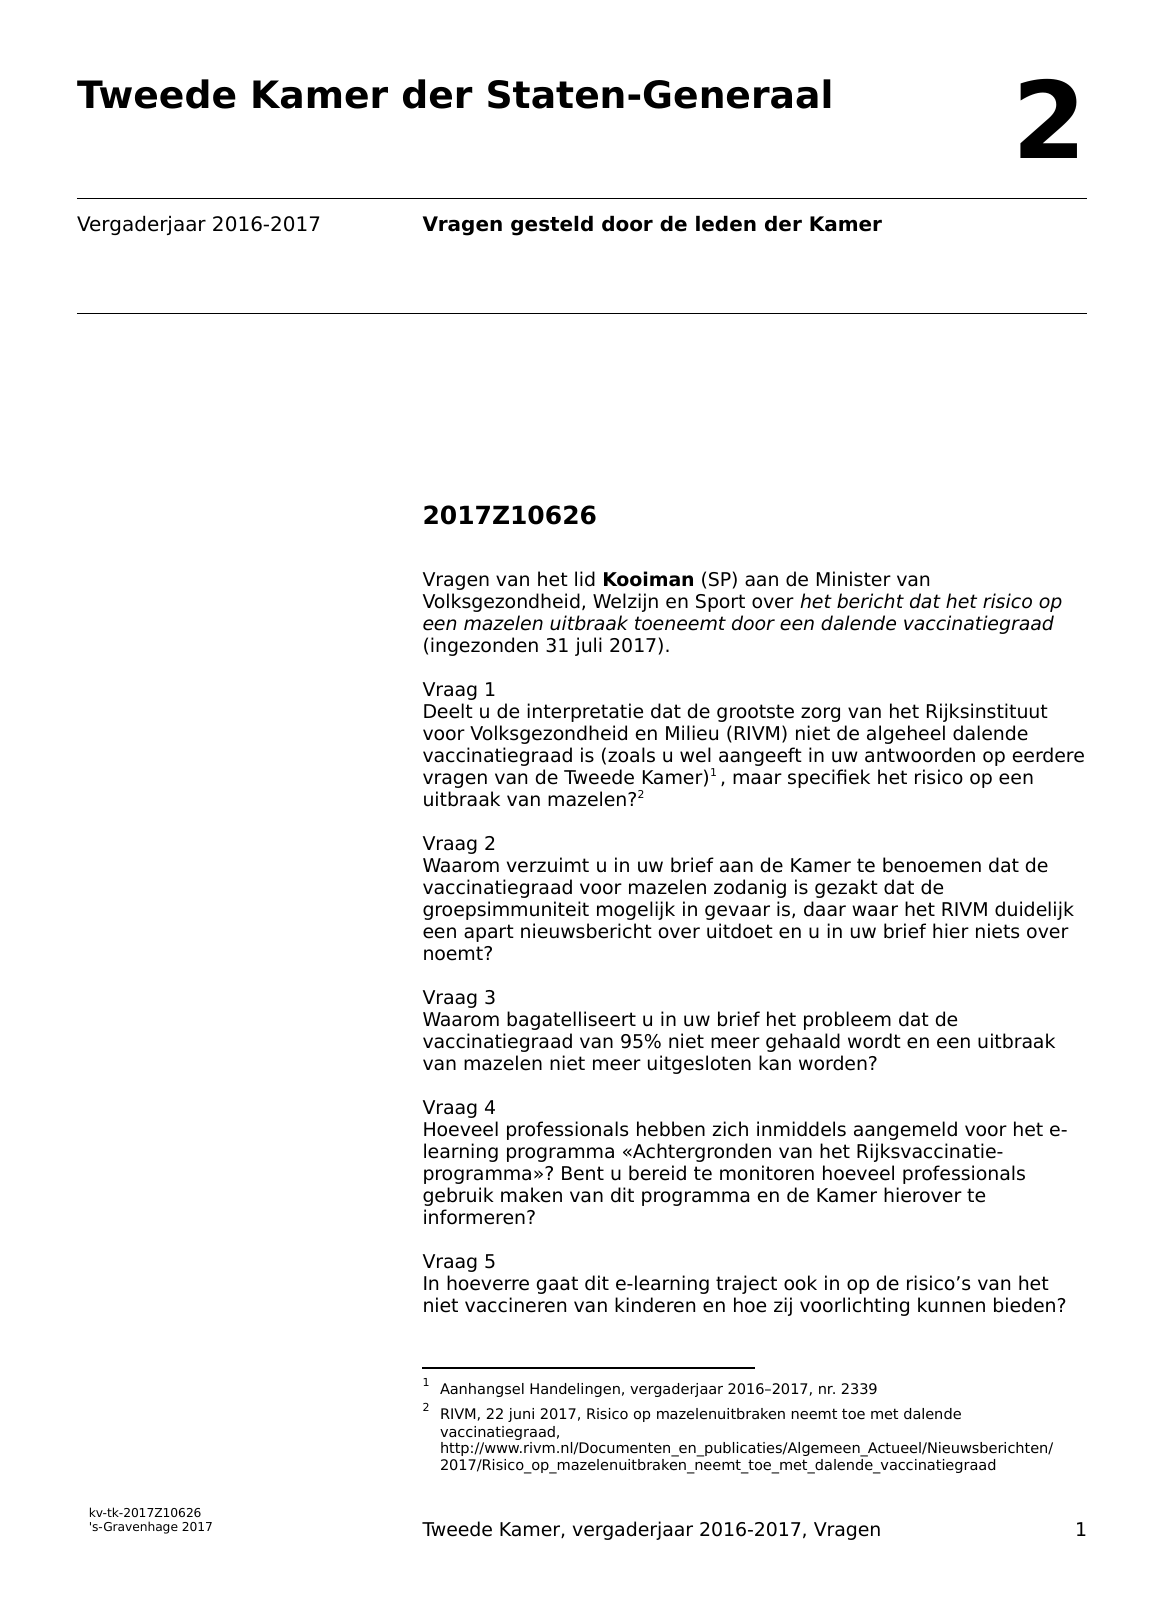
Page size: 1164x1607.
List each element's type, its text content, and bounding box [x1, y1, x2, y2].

text RIVM, 22 juni 2017, Risico op mazelenuitbraken neemt toe met dalende vaccinatiegraad, http://www.rivm.nl/Documenten_en_publicaties/Algemeen_Actueel/Nieuwsberichten/2017/Risico_op_mazelenuitbraken_neemt_toe_met_dalende_vaccinatiegraad [422, 1402, 1087, 1474]
text Aanhangsel Handelingen, vergaderjaar 2016–2017, nr. 2339 [422, 1377, 1087, 1399]
table_cell Vragen gesteld door de leden der Kamer [422, 199, 1087, 313]
text Deelt u de interpretatie dat de grootste zorg van het Rijksinstituut voor Volksgezondheid en Milieu (RIVM) niet de algeheel dalende vaccinatiegraad is (zoals u wel aangeeft in uw antwoorden op eerdere vragen van de Tweede Kamer), maar specifiek het risico op een uitbraak van mazelen? [422, 701, 1087, 811]
text Hoeveel professionals hebben zich inmiddels aangemeld voor het e-learning programma «Achtergronden van het Rijksvaccinatie-programma»? Bent u bereid te monitoren hoeveel professionals gebruik maken van dit programma en de Kamer hierover te informeren? [422, 1119, 1087, 1229]
text 2017Z10626 [422, 501, 1087, 531]
text Vraag 4 [422, 1097, 1087, 1119]
table_header Tweede Kamer der Staten-Generaal [77, 59, 886, 198]
text Vraag 2 [422, 833, 1087, 855]
text Vraag 1 [422, 679, 1087, 701]
text Vragen van het lid Kooiman (SP) aan de Minister van Volksgezondheid, Welzijn en Sport over het bericht dat het risico op een mazelen uitbraak toeneemt door een dalende vaccinatiegraad (ingezonden 31 juli 2017). [422, 569, 1087, 657]
text 's-Gravenhage 2017 [88, 1520, 323, 1534]
text Vraag 5 [422, 1251, 1087, 1273]
table_cell Vergaderjaar 2016-2017 [77, 199, 422, 313]
text In hoeverre gaat dit e-learning traject ook in op de risico’s van het niet vaccineren van kinderen en hoe zij voorlichting kunnen bieden? [422, 1273, 1087, 1317]
table_header 2 [886, 59, 1087, 198]
text Waarom verzuimt u in uw brief aan de Kamer te benoemen dat de vaccinatiegraad voor mazelen zodanig is gezakt dat de groepsimmuniteit mogelijk in gevaar is, daar waar het RIVM duidelijk een apart nieuwsbericht over uitdoet en u in uw brief hier niets over noemt? [422, 855, 1087, 965]
text Vraag 3 [422, 987, 1087, 1009]
text kv-tk-2017Z10626 [88, 1506, 323, 1520]
text Waarom bagatelliseert u in uw brief het probleem dat de vaccinatiegraad van 95% niet meer gehaald wordt en een uitbraak van mazelen niet meer uitgesloten kan worden? [422, 1009, 1087, 1075]
